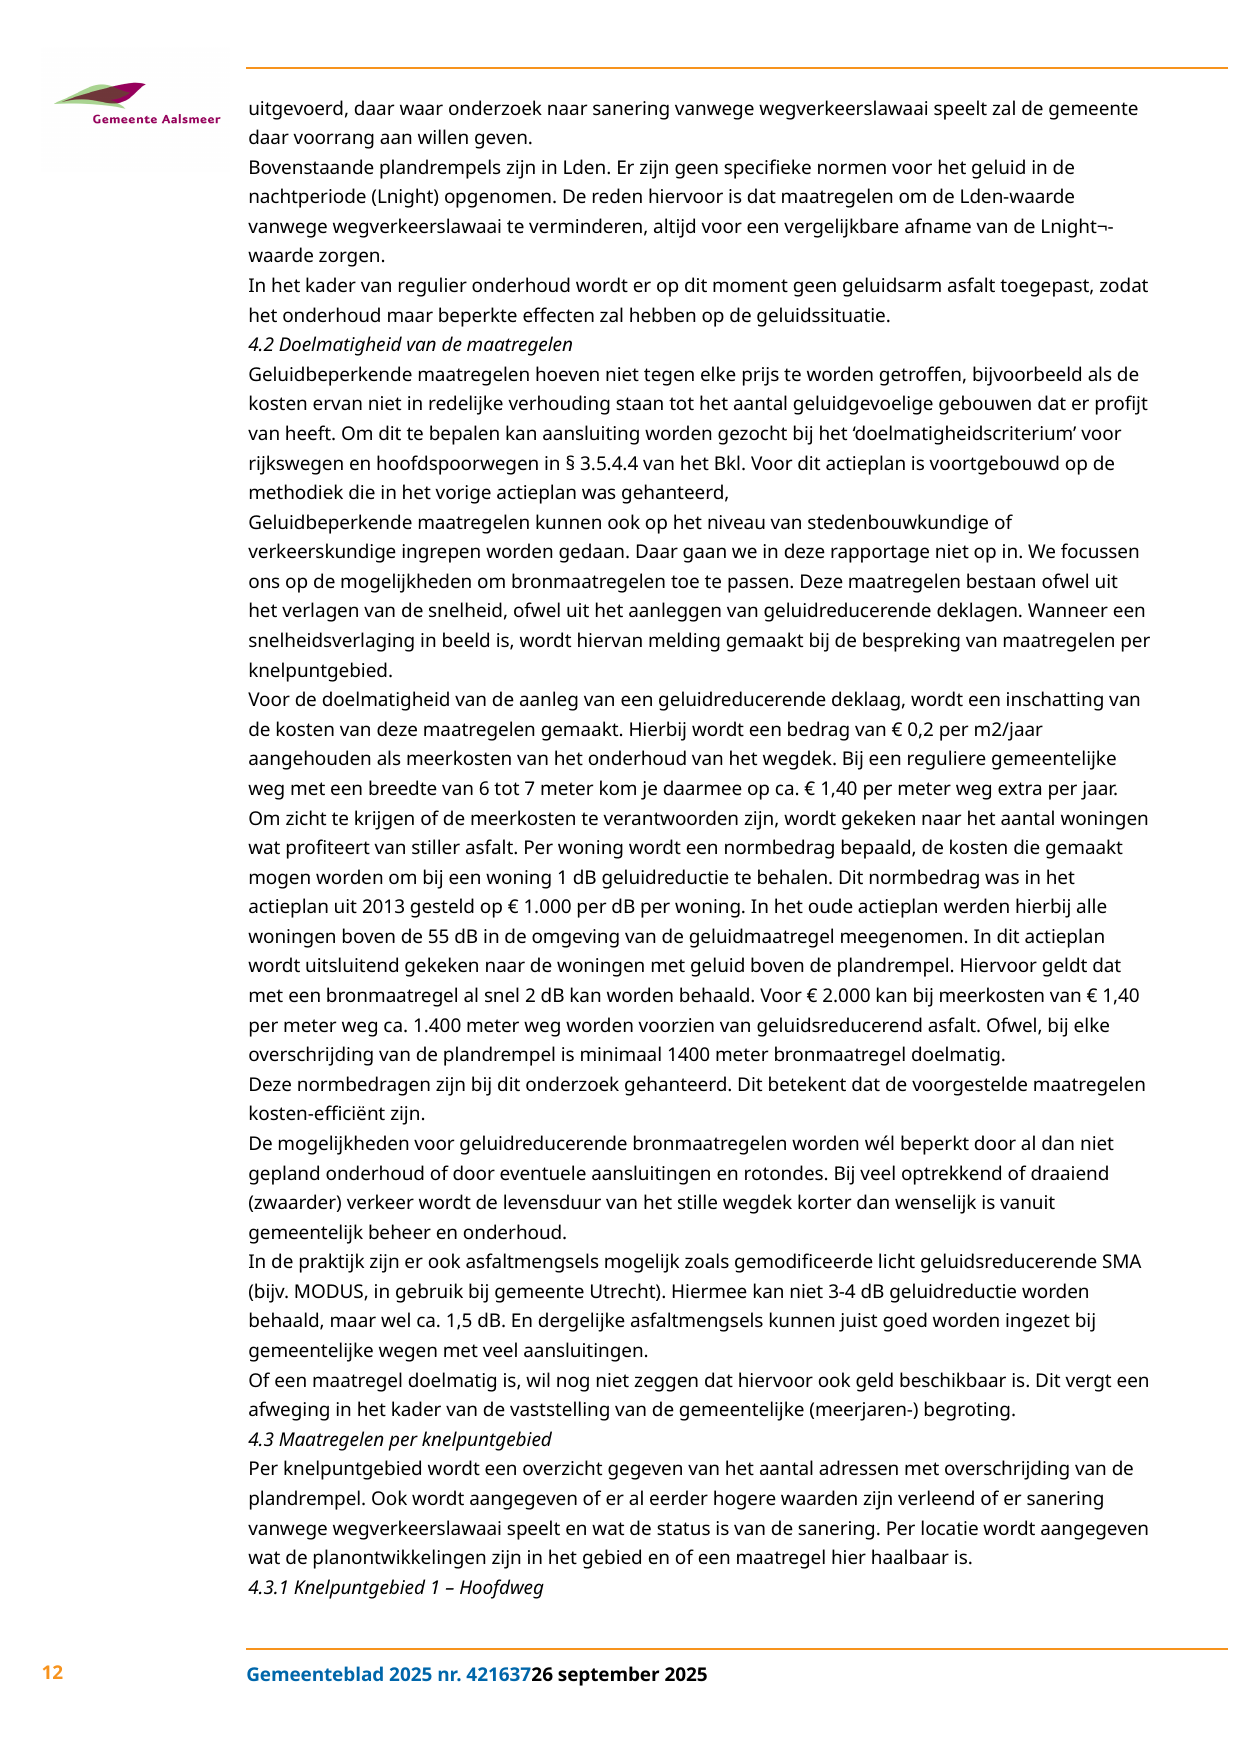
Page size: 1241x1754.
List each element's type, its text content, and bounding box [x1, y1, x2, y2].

text De mogelijkheden voor geluidreducerende bronmaatregelen worden wél beperkt door al dan niet gepland onderhoud of door eventuele aansluitingen en rotondes. Bij veel optrekkend of draaiend (zwaarder) verkeer wordt de levensduur van het stille wegdek korter dan wenselijk is vanuit gemeentelijk beheer en onderhoud. [248, 1130, 1152, 1245]
text 4.3 Maatregelen per knelpuntgebied [248, 1426, 1152, 1452]
text 4.2 Doelmatigheid van de maatregelen [248, 331, 1152, 357]
text Bovenstaande plandrempels zijn in Lden. Er zijn geen specifieke normen voor het geluid in de nachtperiode (Lnight) opgenomen. De reden hiervoor is dat maatregelen om de Lden-waarde vanwege wegverkeerslawaai te verminderen, altijd voor een vergelijkbare afname van de Lnight¬-waarde zorgen. [248, 154, 1152, 268]
text Geluidbeperkende maatregelen kunnen ook op het niveau van stedenbouwkundige of verkeerskundige ingrepen worden gedaan. Daar gaan we in deze rapportage niet op in. We focussen ons op de mogelijkheden om bronmaatregelen toe te passen. Deze maatregelen bestaan ofwel uit het verlagen van de snelheid, ofwel uit het aanleggen van geluidreducerende deklagen. Wanneer een snelheidsverlaging in beeld is, wordt hiervan melding gemaakt bij de bespreking van maatregelen per knelpuntgebied. [248, 509, 1152, 683]
text Deze normbedragen zijn bij dit onderzoek gehanteerd. Dit betekent dat de voorgestelde maatregelen kosten-efficiënt zijn. [248, 1071, 1152, 1126]
text 4.3.1 Knelpuntgebied 1 – Hoofdweg [248, 1574, 1152, 1600]
text Of een maatregel doelmatig is, wil nog niet zeggen dat hiervoor ook geld beschikbaar is. Dit vergt een afweging in het kader van de vaststelling van de gemeentelijke (meerjaren-) begroting. [248, 1367, 1152, 1422]
text In het kader van regulier onderhoud wordt er op dit moment geen geluidsarm asfalt toegepast, zodat het onderhoud maar beperkte effecten zal hebben op de geluidssituatie. [248, 272, 1152, 328]
text Per knelpuntgebied wordt een overzicht gegeven van het aantal adressen met overschrijding van de plandrempel. Ook wordt aangegeven of er al eerder hogere waarden zijn verleend of er sanering vanwege wegverkeerslawaai speelt en wat de status is van de sanering. Per locatie wordt aangegeven wat de planontwikkelingen zijn in het gebied en of een maatregel hier haalbaar is. [248, 1456, 1152, 1570]
picture [41, 47, 231, 172]
text In de praktijk zijn er ook asfaltmengsels mogelijk zoals gemodificeerde licht geluidsreducerende SMA (bijv. MODUS, in gebruik bij gemeente Utrecht). Hiermee kan niet 3-4 dB geluidreductie worden behaald, maar wel ca. 1,5 dB. En dergelijke asfaltmengsels kunnen juist goed worden ingezet bij gemeentelijke wegen met veel aansluitingen. [248, 1248, 1152, 1363]
text uitgevoerd, daar waar onderzoek naar sanering vanwege wegverkeerslawaai speelt zal de gemeente daar voorrang aan willen geven. [248, 95, 1152, 150]
text Voor de doelmatigheid van de aanleg van een geluidreducerende deklaag, wordt een inschatting van de kosten van deze maatregelen gemaakt. Hierbij wordt een bedrag van € 0,2 per m2/jaar aangehouden als meerkosten van het onderhoud van het wegdek. Bij een reguliere gemeentelijke weg met een breedte van 6 tot 7 meter kom je daarmee op ca. € 1,40 per meter weg extra per jaar. [248, 686, 1152, 801]
text Om zicht te krijgen of de meerkosten te verantwoorden zijn, wordt gekeken naar het aantal woningen wat profiteert van stiller asfalt. Per woning wordt een normbedrag bepaald, de kosten die gemaakt mogen worden om bij een woning 1 dB geluidreductie te behalen. Dit normbedrag was in het actieplan uit 2013 gesteld op € 1.000 per dB per woning. In het oude actieplan werden hierbij alle woningen boven de 55 dB in de omgeving van de geluidmaatregel meegenomen. In dit actieplan wordt uitsluitend gekeken naar de woningen met geluid boven de plandrempel. Hiervoor geldt dat met een bronmaatregel al snel 2 dB kan worden behaald. Voor € 2.000 kan bij meerkosten van € 1,40 per meter weg ca. 1.400 meter weg worden voorzien van geluidsreducerend asfalt. Ofwel, bij elke overschrijding van de plandrempel is minimaal 1400 meter bronmaatregel doelmatig. [248, 805, 1152, 1067]
text Geluidbeperkende maatregelen hoeven niet tegen elke prijs te worden getroffen, bijvoorbeeld als de kosten ervan niet in redelijke verhouding staan tot het aantal geluidgevoelige gebouwen dat er profijt van heeft. Om dit te bepalen kan aansluiting worden gezocht bij het ‘doelmatigheidscriterium’ voor rijkswegen en hoofdspoorwegen in § 3.5.4.4 van het Bkl. Voor dit actieplan is voortgebouwd op de methodiek die in het vorige actieplan was gehanteerd, [248, 361, 1152, 505]
